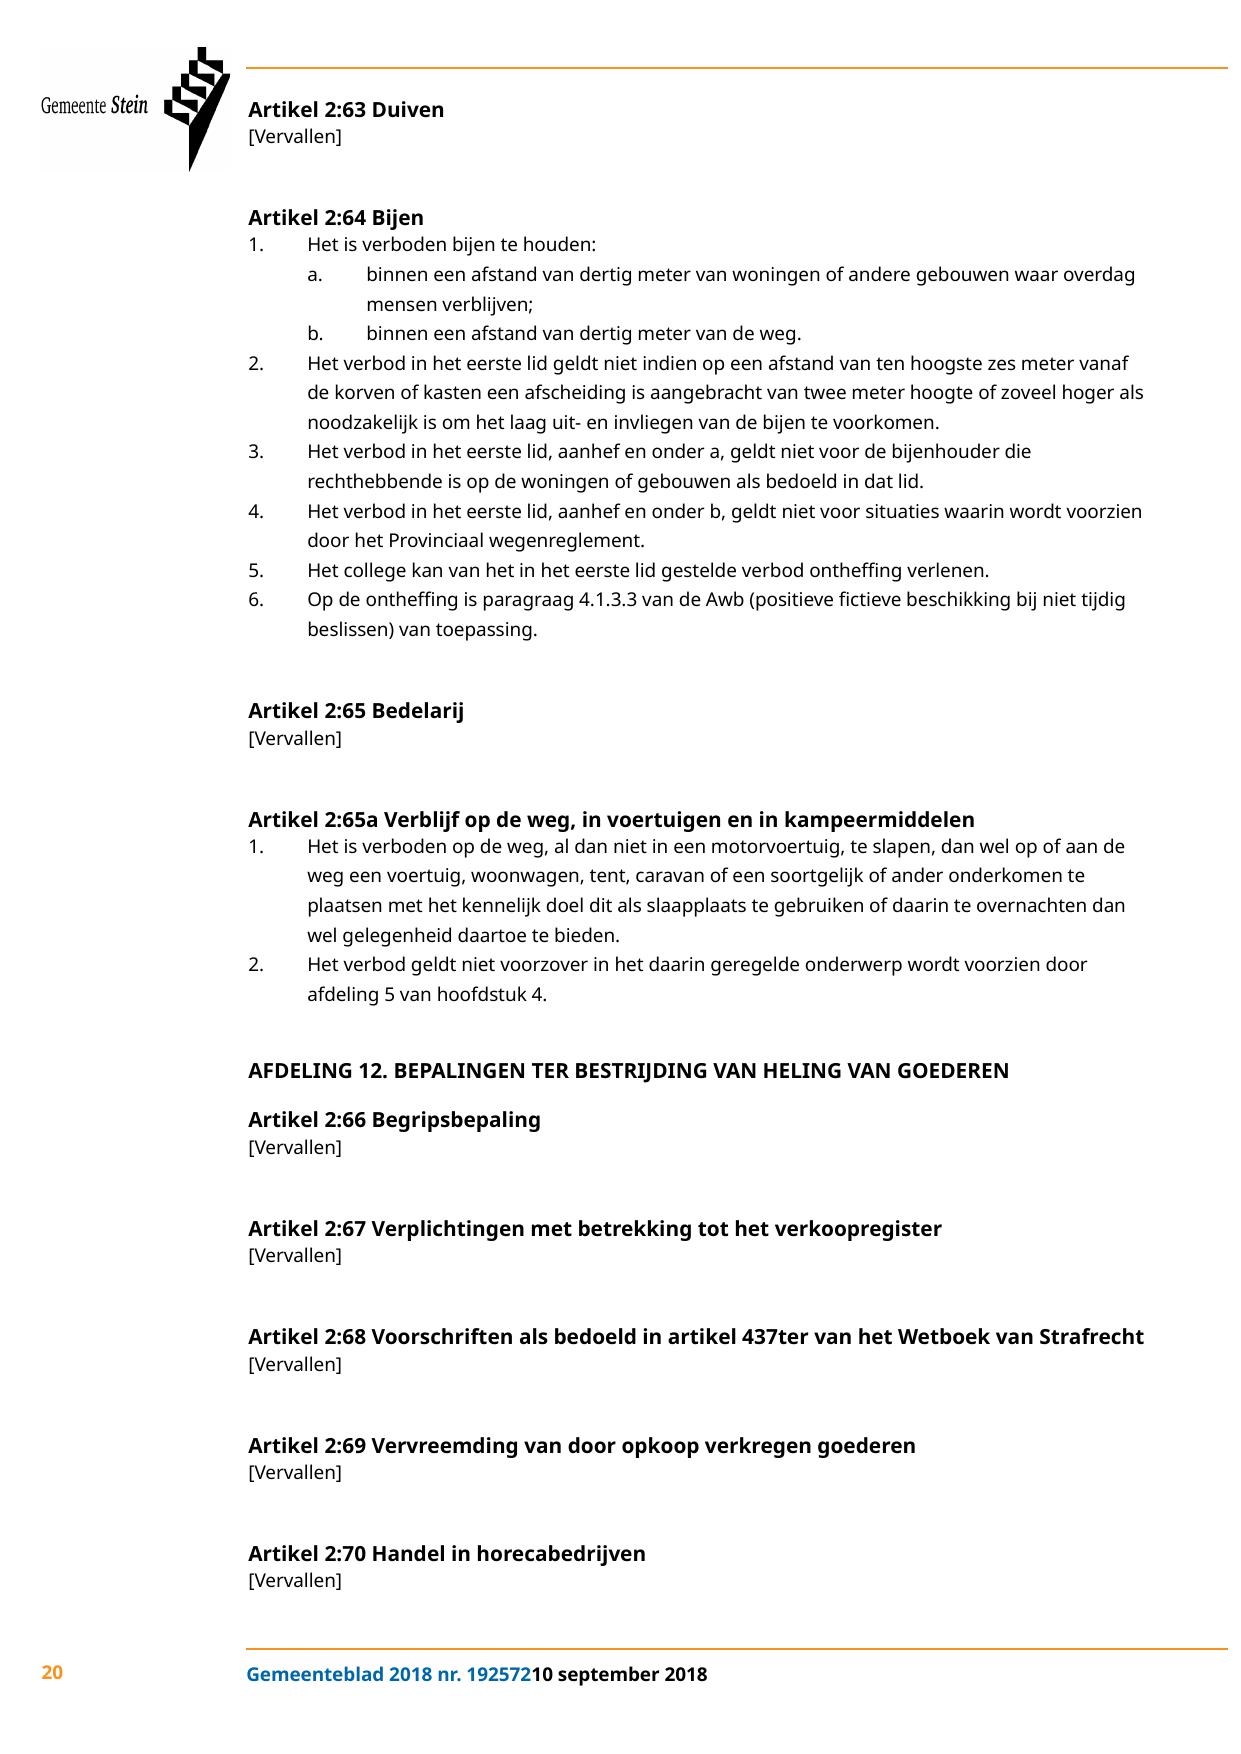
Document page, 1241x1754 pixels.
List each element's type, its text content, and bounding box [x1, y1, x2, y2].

text [Vervallen] [248, 1351, 1152, 1377]
text Artikel 2:65a Verblijf op de weg, in voertuigen en in kampeermiddelen [248, 805, 1152, 833]
list binnen een afstand van dertig meter van woningen of andere gebouwen waar overdag mensen verblijven; [307, 261, 1152, 317]
text [Vervallen] [248, 1459, 1152, 1485]
list Op de ontheffing is paragraag 4.1.3.3 van de Awb (positieve fictieve beschikking bij niet tijdig beslissen) van toepassing. [248, 587, 1152, 642]
text [Vervallen] [248, 725, 1152, 750]
list binnen een afstand van dertig meter van de weg. [307, 320, 1152, 346]
list Het verbod geldt niet voorzover in het daarin geregelde onderwerp wordt voorzien door afdeling 5 van hoofdstuk 4. [248, 951, 1152, 1007]
text [Vervallen] [248, 1134, 1152, 1160]
text [Vervallen] [248, 1568, 1152, 1593]
list Het verbod in het eerste lid, aanhef en onder a, geldt niet voor de bijenhouder die rechthebbende is op de woningen of gebouwen als bedoeld in dat lid. [248, 439, 1152, 494]
text Artikel 2:64 Bijen [248, 203, 1152, 232]
text Artikel 2:70 Handel in horecabedrijven [248, 1539, 1152, 1568]
text Artikel 2:67 Verplichtingen met betrekking tot het verkoopregister [248, 1214, 1152, 1242]
list Het verbod in het eerste lid geldt niet indien op een afstand van ten hoogste zes meter vanaf de korven of kasten een afscheiding is aangebracht van twee meter hoogte of zoveel hoger als noodzakelijk is om het laag uit- en invliegen van de bijen te voorkomen. [248, 350, 1152, 435]
text [Vervallen] [248, 1242, 1152, 1268]
list Het college kan van het in het eerste lid gestelde verbod ontheffing verlenen. [248, 557, 1152, 583]
picture [41, 47, 231, 172]
text Artikel 2:63 Duiven [248, 95, 1152, 123]
text Artikel 2:65 Bedelarij [248, 696, 1152, 725]
list Het is verboden bijen te houden: [248, 232, 1152, 257]
list Het verbod in het eerste lid, aanhef en onder b, geldt niet voor situaties waarin wordt voorzien door het Provinciaal wegenreglement. [248, 498, 1152, 553]
text Artikel 2:69 Vervreemding van door opkoop verkregen goederen [248, 1431, 1152, 1459]
text Artikel 2:66 Begripsbepaling [248, 1106, 1152, 1134]
text Artikel 2:68 Voorschriften als bedoeld in artikel 437ter van het Wetboek van Strafrecht [248, 1322, 1152, 1351]
text AFDELING 12. BEPALINGEN TER BESTRIJDING VAN HELING VAN GOEDEREN [248, 1056, 1152, 1085]
list Het is verboden op de weg, al dan niet in een motorvoertuig, te slapen, dan wel op of aan de weg een voertuig, woonwagen, tent, caravan of een soortgelijk of ander onderkomen te plaatsen met het kennelijk doel dit als slaapplaats te gebruiken of daarin te overnachten dan wel gelegenheid daartoe te bieden. [248, 833, 1152, 948]
text [Vervallen] [248, 123, 1152, 149]
